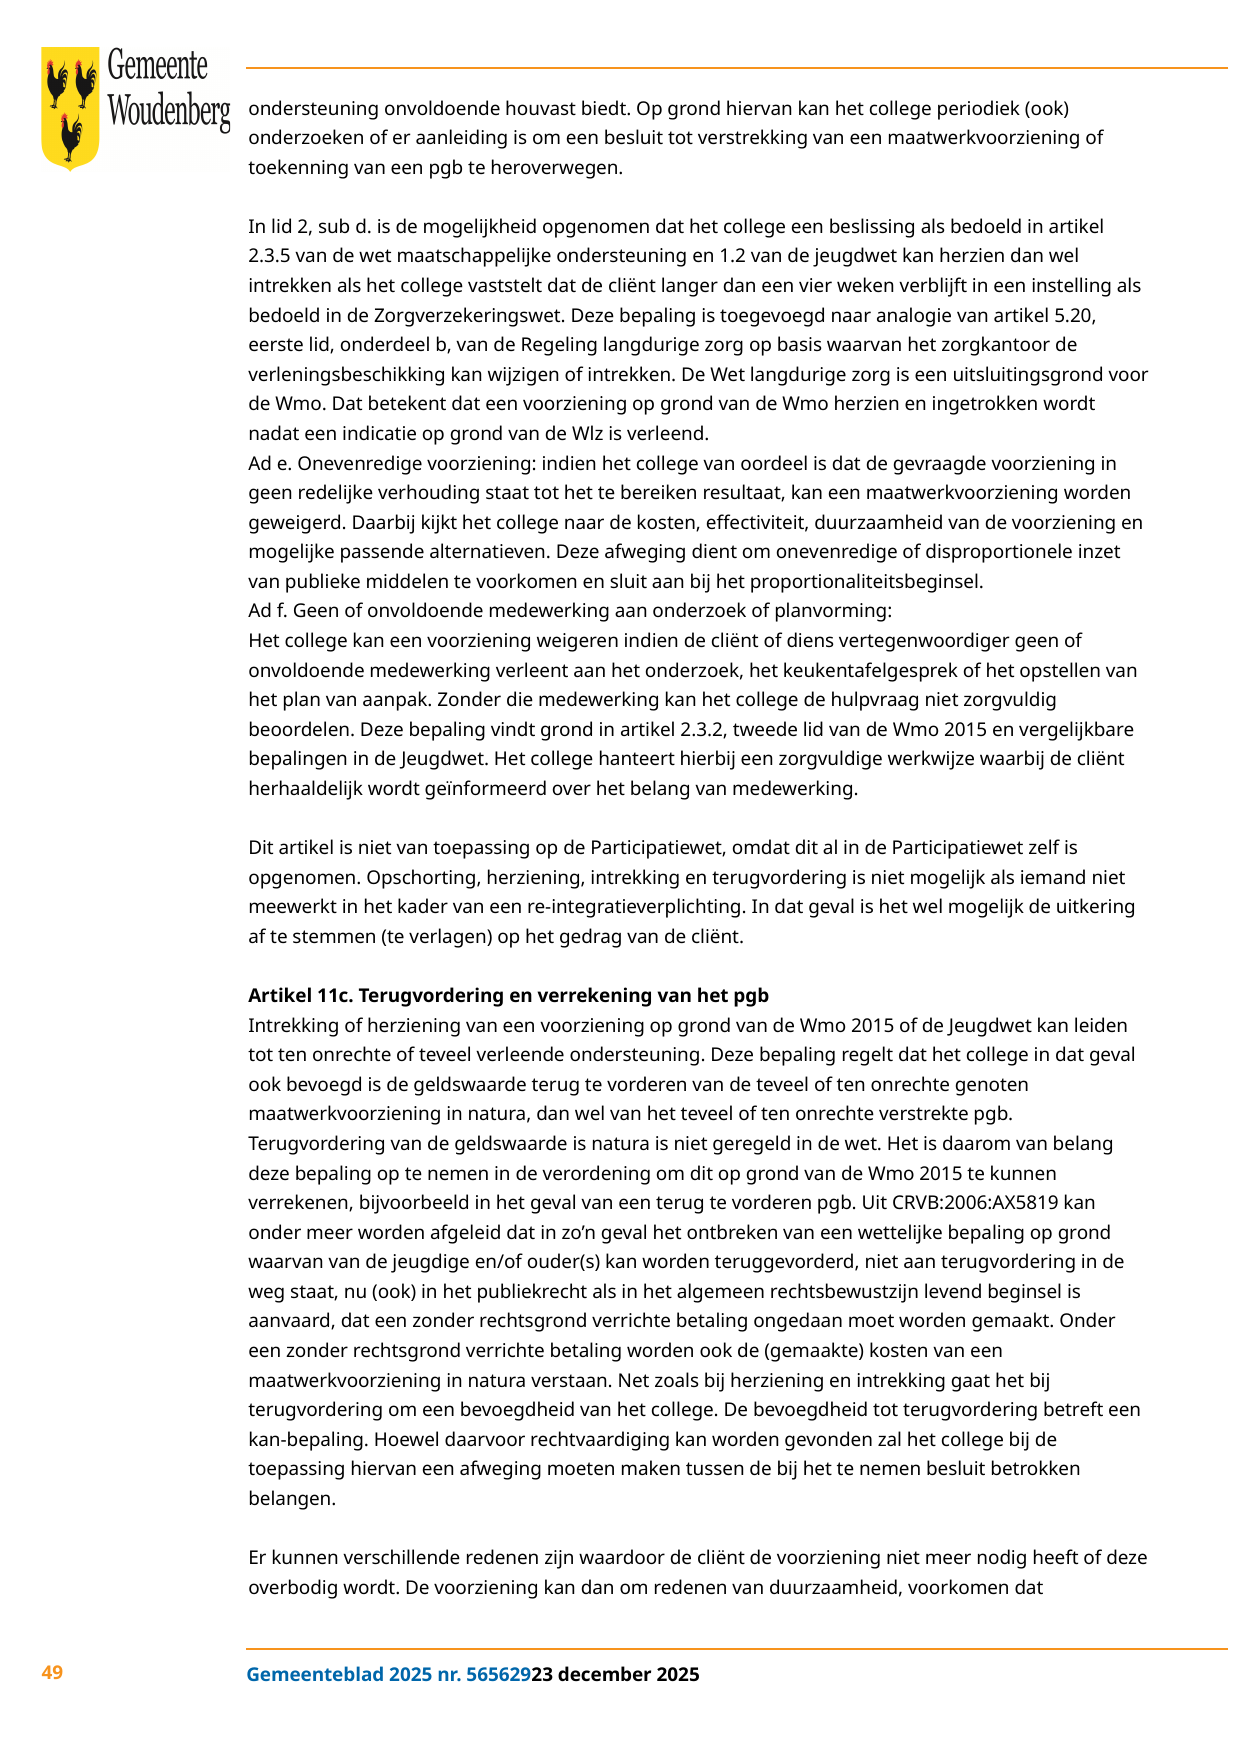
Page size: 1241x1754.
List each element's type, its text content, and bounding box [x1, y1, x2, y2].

picture [41, 47, 231, 172]
text In lid 2, sub d. is de mogelijkheid opgenomen dat het college een beslissing als bedoeld in artikel 2.3.5 van de wet maatschappelijke ondersteuning en 1.2 van de jeugdwet kan herzien dan wel intrekken als het college vaststelt dat de cliënt langer dan een vier weken verblijft in een instelling als bedoeld in de Zorgverzekeringswet. Deze bepaling is toegevoegd naar analogie van artikel 5.20, eerste lid, onderdeel b, van de Regeling langdurige zorg op basis waarvan het zorgkantoor de verleningsbeschikking kan wijzigen of intrekken. De Wet langdurige zorg is een uitsluitingsgrond voor de Wmo. Dat betekent dat een voorziening op grond van de Wmo herzien en ingetrokken wordt nadat een indicatie op grond van de Wlz is verleend. [248, 213, 1152, 446]
text ondersteuning onvoldoende houvast biedt. Op grond hiervan kan het college periodiek (ook) onderzoeken of er aanleiding is om een besluit tot verstrekking van een maatwerkvoorziening of toekenning van een pgb te heroverwegen. [248, 95, 1152, 180]
text Het college kan een voorziening weigeren indien de cliënt of diens vertegenwoordiger geen of onvoldoende medewerking verleent aan het onderzoek, het keukentafelgesprek of het opstellen van het plan van aanpak. Zonder die medewerking kan het college de hulpvraag niet zorgvuldig beoordelen. Deze bepaling vindt grond in artikel 2.3.2, tweede lid van de Wmo 2015 en vergelijkbare bepalingen in de Jeugdwet. Het college hanteert hierbij een zorgvuldige werkwijze waarbij de cliënt herhaaldelijk wordt geïnformeerd over het belang van medewerking. [248, 627, 1152, 801]
text Er kunnen verschillende redenen zijn waardoor de cliënt de voorziening niet meer nodig heeft of deze overbodig wordt. De voorziening kan dan om redenen van duurzaamheid, voorkomen dat [248, 1544, 1152, 1600]
text Ad f. Geen of onvoldoende medewerking aan onderzoek of planvorming: [248, 598, 1152, 623]
text Intrekking of herziening van een voorziening op grond van de Wmo 2015 of de Jeugdwet kan leiden tot ten onrechte of teveel verleende ondersteuning. Deze bepaling regelt dat het college in dat geval ook bevoegd is de geldswaarde terug te vorderen van de teveel of ten onrechte genoten maatwerkvoorziening in natura, dan wel van het teveel of ten onrechte verstrekte pgb. Terugvordering van de geldswaarde is natura is niet geregeld in de wet. Het is daarom van belang deze bepaling op te nemen in de verordening om dit op grond van de Wmo 2015 te kunnen verrekenen, bijvoorbeeld in het geval van een terug te vorderen pgb. Uit CRVB:2006:AX5819 kan onder meer worden afgeleid dat in zo’n geval het ontbreken van een wettelijke bepaling op grond waarvan van de jeugdige en/of ouder(s) kan worden teruggevorderd, niet aan terugvordering in de weg staat, nu (ook) in het publiekrecht als in het algemeen rechtsbewustzijn levend beginsel is aanvaard, dat een zonder rechtsgrond verrichte betaling ongedaan moet worden gemaakt. Onder een zonder rechtsgrond verrichte betaling worden ook de (gemaakte) kosten van een maatwerkvoorziening in natura verstaan. Net zoals bij herziening en intrekking gaat het bij terugvordering om een bevoegdheid van het college. De bevoegdheid tot terugvordering betreft een kan-bepaling. Hoewel daarvoor rechtvaardiging kan worden gevonden zal het college bij de toepassing hiervan een afweging moeten maken tussen de bij het te nemen besluit betrokken belangen. [248, 1012, 1152, 1511]
text Artikel 11c. Terugvordering en verrekening van het pgb [248, 982, 1152, 1008]
text Ad e. Onevenredige voorziening: indien het college van oordeel is dat de gevraagde voorziening in geen redelijke verhouding staat tot het te bereiken resultaat, kan een maatwerkvoorziening worden geweigerd. Daarbij kijkt het college naar de kosten, effectiviteit, duurzaamheid van de voorziening en mogelijke passende alternatieven. Deze afweging dient om onevenredige of disproportionele inzet van publieke middelen te voorkomen en sluit aan bij het proportionaliteitsbeginsel. [248, 450, 1152, 594]
text Dit artikel is niet van toepassing op de Participatiewet, omdat dit al in de Participatiewet zelf is opgenomen. Opschorting, herziening, intrekking en terugvordering is niet mogelijk als iemand niet meewerkt in het kader van een re-integratieverplichting. In dat geval is het wel mogelijk de uitkering af te stemmen (te verlagen) op het gedrag van de cliënt. [248, 834, 1152, 949]
